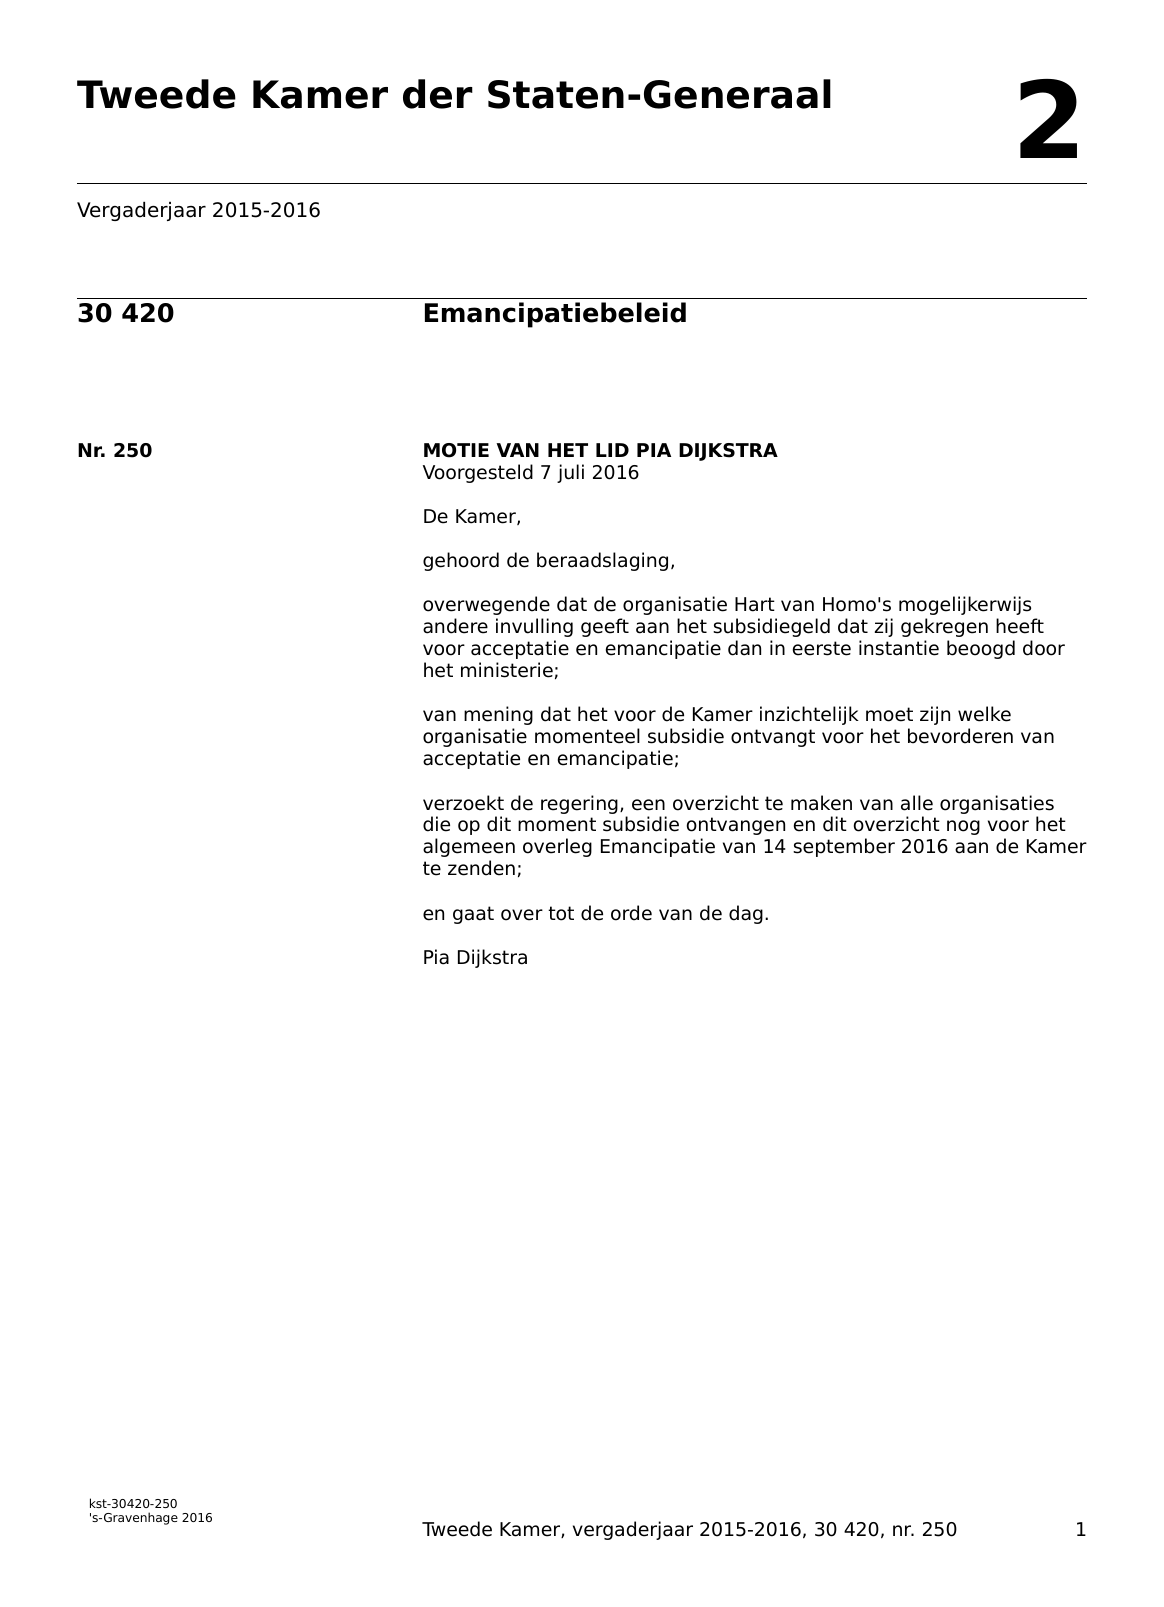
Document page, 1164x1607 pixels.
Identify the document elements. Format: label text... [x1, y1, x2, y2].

text 's-Gravenhage 2016 [88, 1511, 323, 1525]
text kst-30420-250 [88, 1497, 323, 1511]
text en gaat over tot de orde van de dag. [422, 902, 1087, 924]
subtitle 30 420 Emancipatiebeleid [77, 299, 1087, 329]
text Voorgesteld 7 juli 2016 [422, 462, 1087, 484]
text De Kamer, [422, 506, 1087, 528]
table_header 2 [886, 59, 1087, 183]
text verzoekt de regering, een overzicht te maken van alle organisaties die op dit moment subsidie ontvangen en dit overzicht nog voor het algemeen overleg Emancipatie van 14 september 2016 aan de Kamer te zenden; [422, 792, 1087, 880]
text overwegende dat de organisatie Hart van Homo's mogelijkerwijs andere invulling geeft aan het subsidiegeld dat zij gekregen heeft voor acceptatie en emancipatie dan in eerste instantie beoogd door het ministerie; [422, 594, 1087, 682]
table_header Tweede Kamer der Staten-Generaal [77, 59, 886, 183]
text van mening dat het voor de Kamer inzichtelijk moet zijn welke organisatie momenteel subsidie ontvangt voor het bevorderen van acceptatie en emancipatie; [422, 704, 1087, 770]
table_cell Vergaderjaar 2015-2016 [77, 184, 1087, 298]
text Pia Dijkstra [422, 947, 1087, 969]
subtitle Nr. 250 MOTIE VAN HET LID PIA DIJKSTRA [77, 440, 1087, 462]
text gehoord de beraadslaging, [422, 550, 1087, 572]
